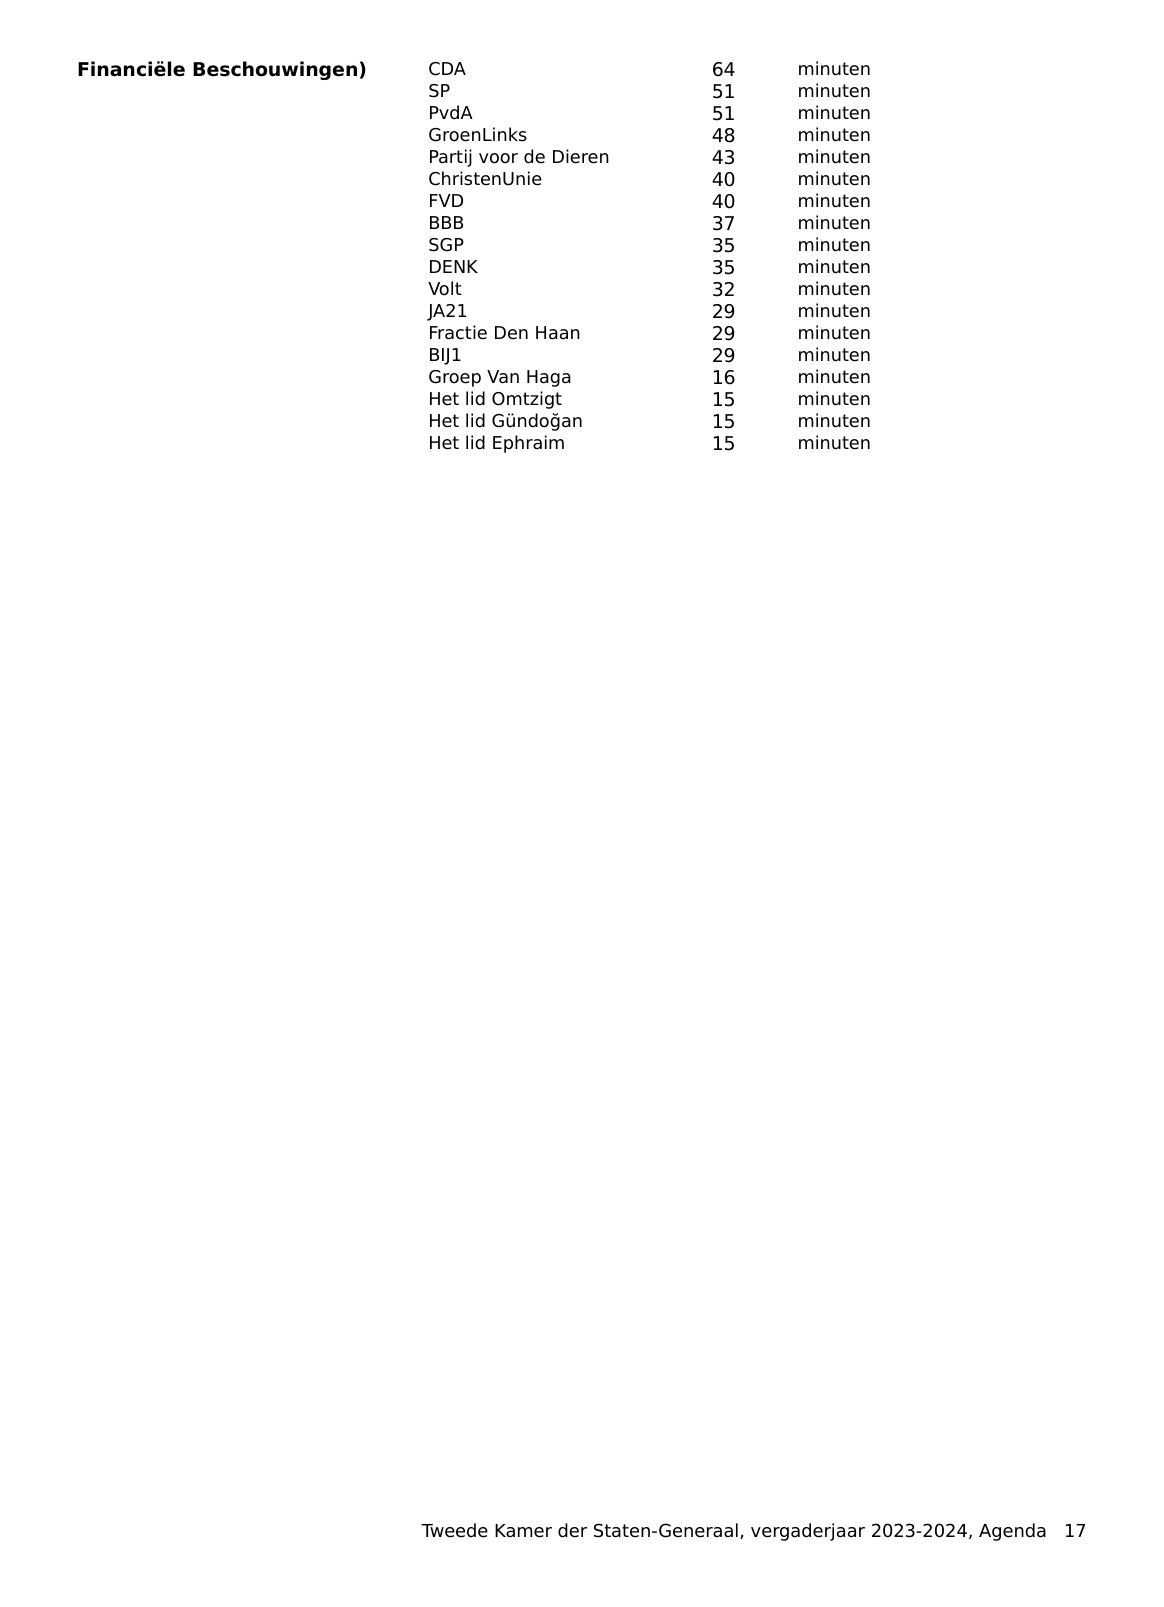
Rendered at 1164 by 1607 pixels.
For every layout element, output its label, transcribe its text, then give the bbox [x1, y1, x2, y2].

table_cell Het lid Ephraim [422, 433, 706, 455]
table_cell [77, 213, 404, 235]
table_cell minuten [791, 213, 1087, 235]
table_cell minuten [791, 433, 1087, 455]
table_cell SGP [422, 235, 706, 257]
table_cell 29 [706, 345, 791, 367]
table_cell 37 [706, 213, 791, 235]
table_cell 43 [706, 147, 791, 169]
table_cell [77, 103, 404, 125]
table_cell [405, 345, 422, 367]
table_cell 16 [706, 367, 791, 389]
table_cell [77, 279, 404, 301]
table_cell minuten [791, 345, 1087, 367]
table_cell [405, 191, 422, 213]
table_cell Volt [422, 279, 706, 301]
table_cell BIJ1 [422, 345, 706, 367]
table_cell ChristenUnie [422, 169, 706, 191]
table_cell SP [422, 81, 706, 103]
table_cell CDA [422, 59, 706, 81]
table_cell [405, 389, 422, 411]
table_cell [77, 191, 404, 213]
table_cell minuten [791, 367, 1087, 389]
table_cell 29 [706, 323, 791, 345]
table_cell [77, 81, 404, 103]
table_cell [77, 367, 404, 389]
table_cell [405, 81, 422, 103]
table_cell BBB [422, 213, 706, 235]
table_cell 40 [706, 191, 791, 213]
table_cell minuten [791, 235, 1087, 257]
table_cell 51 [706, 81, 791, 103]
table_cell 32 [706, 279, 791, 301]
table_cell minuten [791, 125, 1087, 147]
table_cell 15 [706, 389, 791, 411]
table_cell 35 [706, 235, 791, 257]
table_cell Het lid Omtzigt [422, 389, 706, 411]
table_cell minuten [791, 411, 1087, 433]
table_cell [405, 213, 422, 235]
table_cell Partij voor de Dieren [422, 147, 706, 169]
table_cell [77, 433, 404, 455]
table_cell 51 [706, 103, 791, 125]
table_cell Financiële Beschouwingen) [77, 59, 404, 81]
table_cell [405, 411, 422, 433]
table_cell minuten [791, 59, 1087, 81]
table_cell 40 [706, 169, 791, 191]
table_cell [405, 323, 422, 345]
table_cell 15 [706, 411, 791, 433]
table_cell minuten [791, 169, 1087, 191]
table_cell minuten [791, 323, 1087, 345]
table_cell 15 [706, 433, 791, 455]
table_cell 64 [706, 59, 791, 81]
table_cell JA21 [422, 301, 706, 323]
table_cell minuten [791, 389, 1087, 411]
table_cell [405, 169, 422, 191]
table_cell minuten [791, 301, 1087, 323]
table_cell minuten [791, 191, 1087, 213]
table_cell [405, 235, 422, 257]
table_cell [405, 59, 422, 81]
table_cell [77, 257, 404, 279]
table_cell [77, 147, 404, 169]
table_cell [405, 103, 422, 125]
table_cell Het lid Gündoğan [422, 411, 706, 433]
table_cell [77, 323, 404, 345]
table_cell [405, 257, 422, 279]
table_cell DENK [422, 257, 706, 279]
table_cell minuten [791, 279, 1087, 301]
table_cell minuten [791, 103, 1087, 125]
table_cell [405, 301, 422, 323]
table_cell [405, 433, 422, 455]
table_cell 35 [706, 257, 791, 279]
table_cell [77, 345, 404, 367]
table_cell 29 [706, 301, 791, 323]
table_cell [77, 169, 404, 191]
table_cell [77, 301, 404, 323]
table_cell minuten [791, 257, 1087, 279]
table_cell [77, 125, 404, 147]
table_cell 48 [706, 125, 791, 147]
table_cell GroenLinks [422, 125, 706, 147]
table_cell [77, 389, 404, 411]
table_cell Fractie Den Haan [422, 323, 706, 345]
table_cell [77, 411, 404, 433]
table_cell [405, 279, 422, 301]
table_cell FVD [422, 191, 706, 213]
table_cell [405, 147, 422, 169]
table_cell minuten [791, 147, 1087, 169]
table_cell Groep Van Haga [422, 367, 706, 389]
table_cell [405, 125, 422, 147]
table_cell PvdA [422, 103, 706, 125]
table_cell [77, 235, 404, 257]
table_cell minuten [791, 81, 1087, 103]
table_cell [405, 367, 422, 389]
